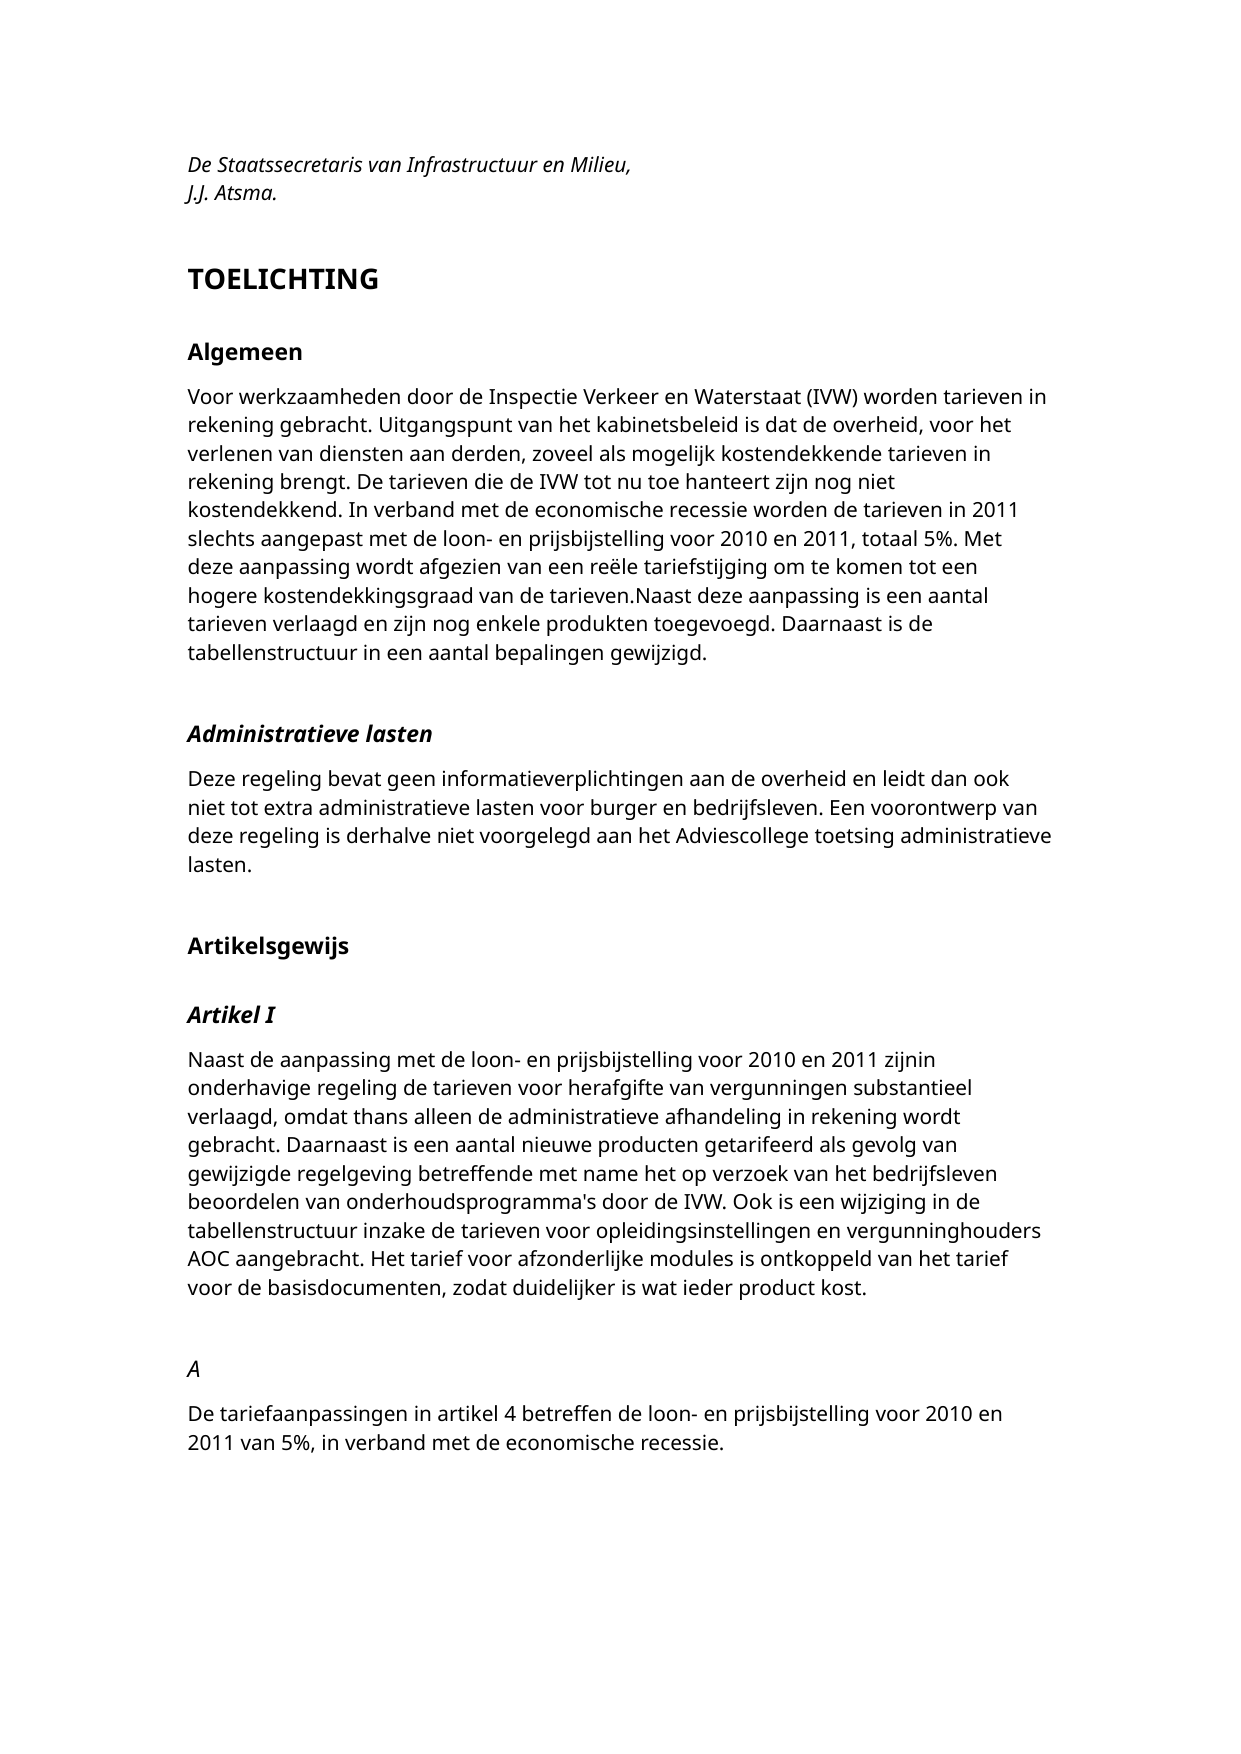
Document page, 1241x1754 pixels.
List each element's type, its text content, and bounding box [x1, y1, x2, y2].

text Deze regeling bevat geen informatieverplichtingen aan de overheid en leidt dan ook niet tot extra administratieve lasten voor burger en bedrijfsleven. Een voorontwerp van deze regeling is derhalve niet voorgelegd aan het Adviescollege toetsing administratieve lasten. [187, 764, 1053, 878]
subtitle Artikel I [187, 999, 1053, 1030]
text De tariefaanpassingen in artikel 4 betreffen de loon- en prijsbijstelling voor 2010 en 2011 van 5%, in verband met de economische recessie. [187, 1399, 1053, 1456]
subtitle Administratieve lasten [187, 718, 1053, 749]
subtitle A [187, 1353, 1053, 1384]
subtitle Artikelsgewijs [187, 930, 1053, 961]
text Voor werkzaamheden door de Inspectie Verkeer en Waterstaat (IVW) worden tarieven in rekening gebracht. Uitgangspunt van het kabinetsbeleid is dat de overheid, voor het verlenen van diensten aan derden, zoveel als mogelijk kostendekkende tarieven in rekening brengt. De tarieven die de IVW tot nu toe hanteert zijn nog niet kostendekkend. In verband met de economische recessie worden de tarieven in 2011 slechts aangepast met de loon- en prijsbijstelling voor 2010 en 2011, totaal 5%. Met deze aanpassing wordt afgezien van een reële tariefstijging om te komen tot een hogere kostendekkingsgraad van de tarieven.Naast deze aanpassing is een aantal tarieven verlaagd en zijn nog enkele produkten toegevoegd. Daarnaast is de tabellenstructuur in een aantal bepalingen gewijzigd. [187, 382, 1053, 666]
subtitle TOELICHTING [187, 259, 1053, 298]
text Naast de aanpassing met de loon- en prijsbijstelling voor 2010 en 2011 zijnin onderhavige regeling de tarieven voor herafgifte van vergunningen substantieel verlaagd, omdat thans alleen de administratieve afhandeling in rekening wordt gebracht. Daarnaast is een aantal nieuwe producten getarifeerd als gevolg van gewijzigde regelgeving betreffende met name het op verzoek van het bedrijfsleven beoordelen van onderhoudsprogramma's door de IVW. Ook is een wijziging in de tabellenstructuur inzake de tarieven voor opleidingsinstellingen en vergunninghouders AOC aangebracht. Het tarief voor afzonderlijke modules is ontkoppeld van het tarief voor de basisdocumenten, zodat duidelijker is wat ieder product kost. [187, 1045, 1053, 1301]
text De Staatssecretaris van Infrastructuur en Milieu, [187, 150, 1053, 178]
subtitle Algemeen [187, 336, 1053, 367]
text J.J. Atsma. [187, 178, 1053, 207]
